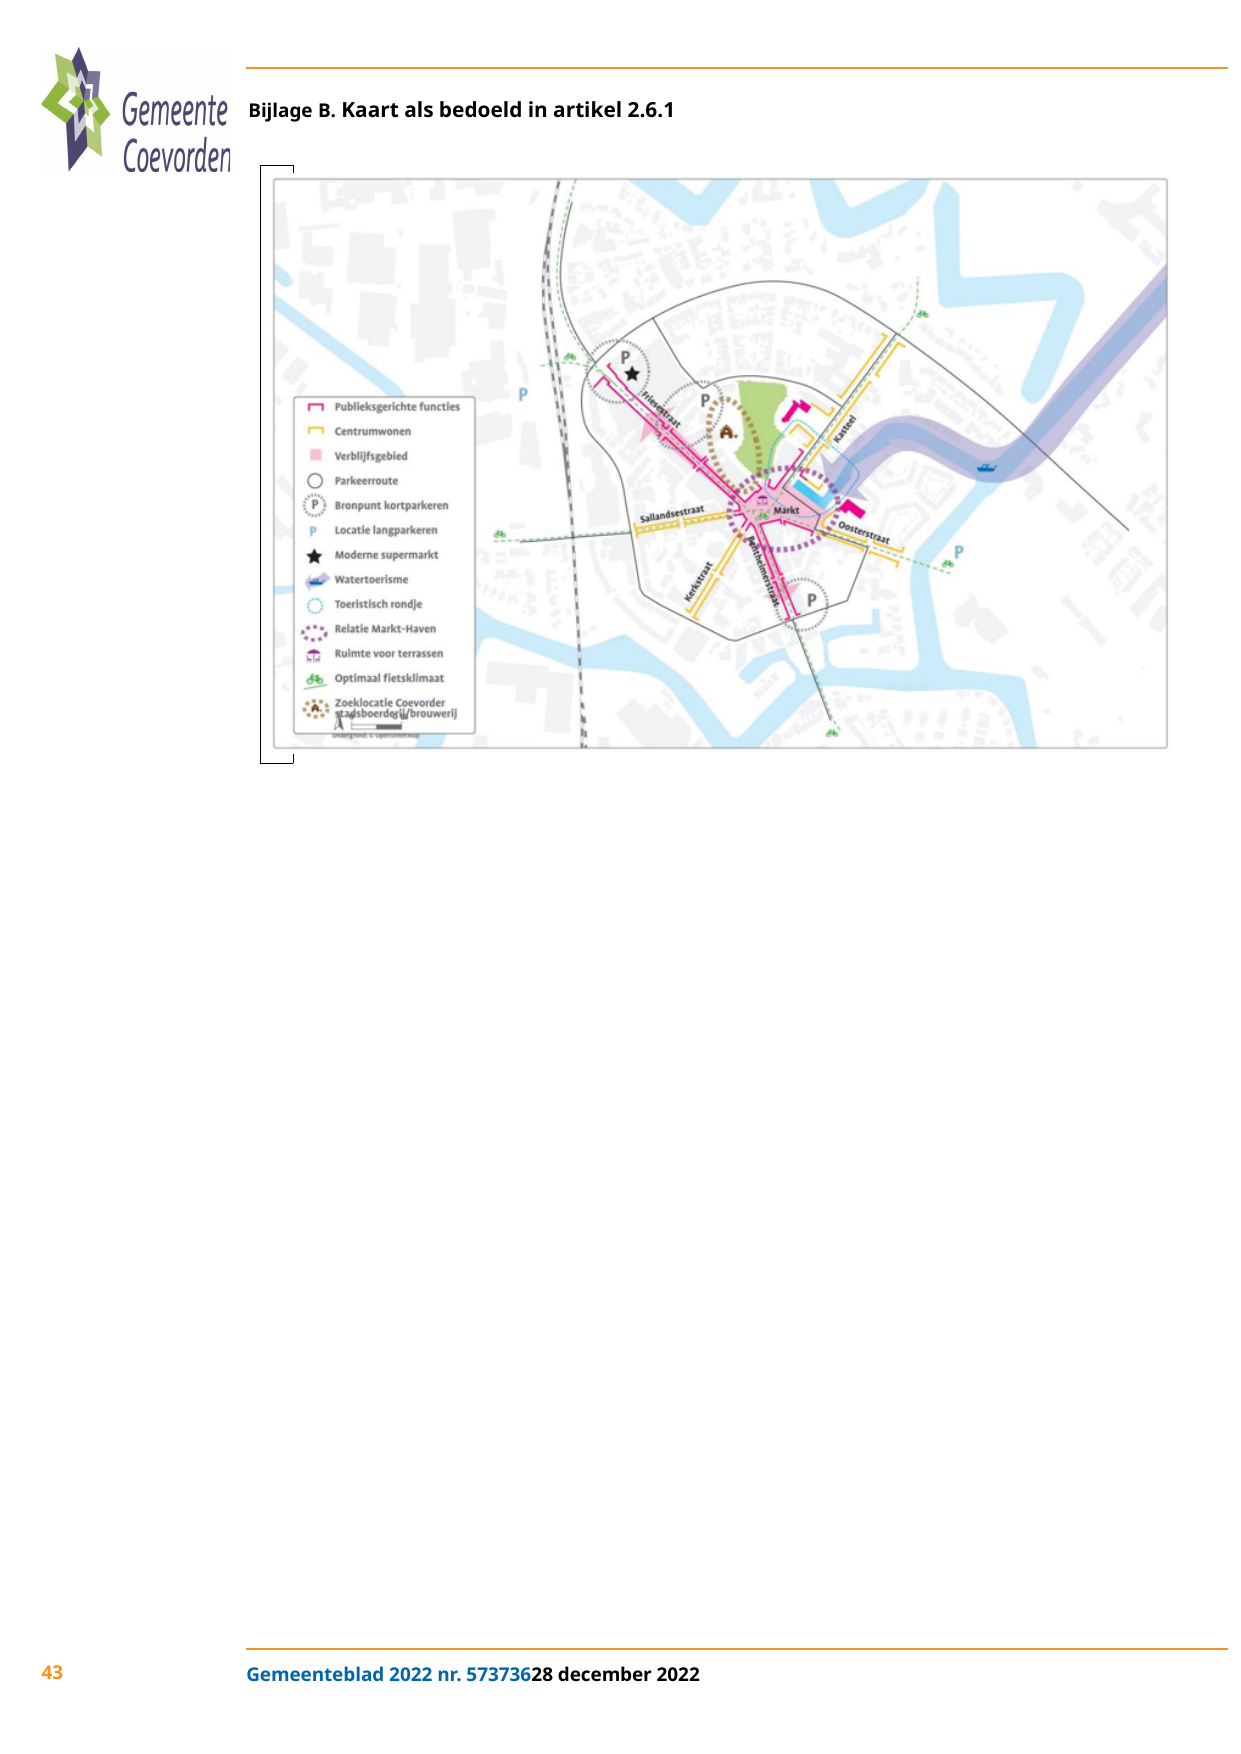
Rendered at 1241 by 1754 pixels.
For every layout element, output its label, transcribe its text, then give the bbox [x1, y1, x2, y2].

picture [268, 173, 1173, 754]
text Bijlage B. Kaart als bedoeld in artikel 2.6.1 [248, 95, 1152, 123]
picture [41, 47, 231, 172]
